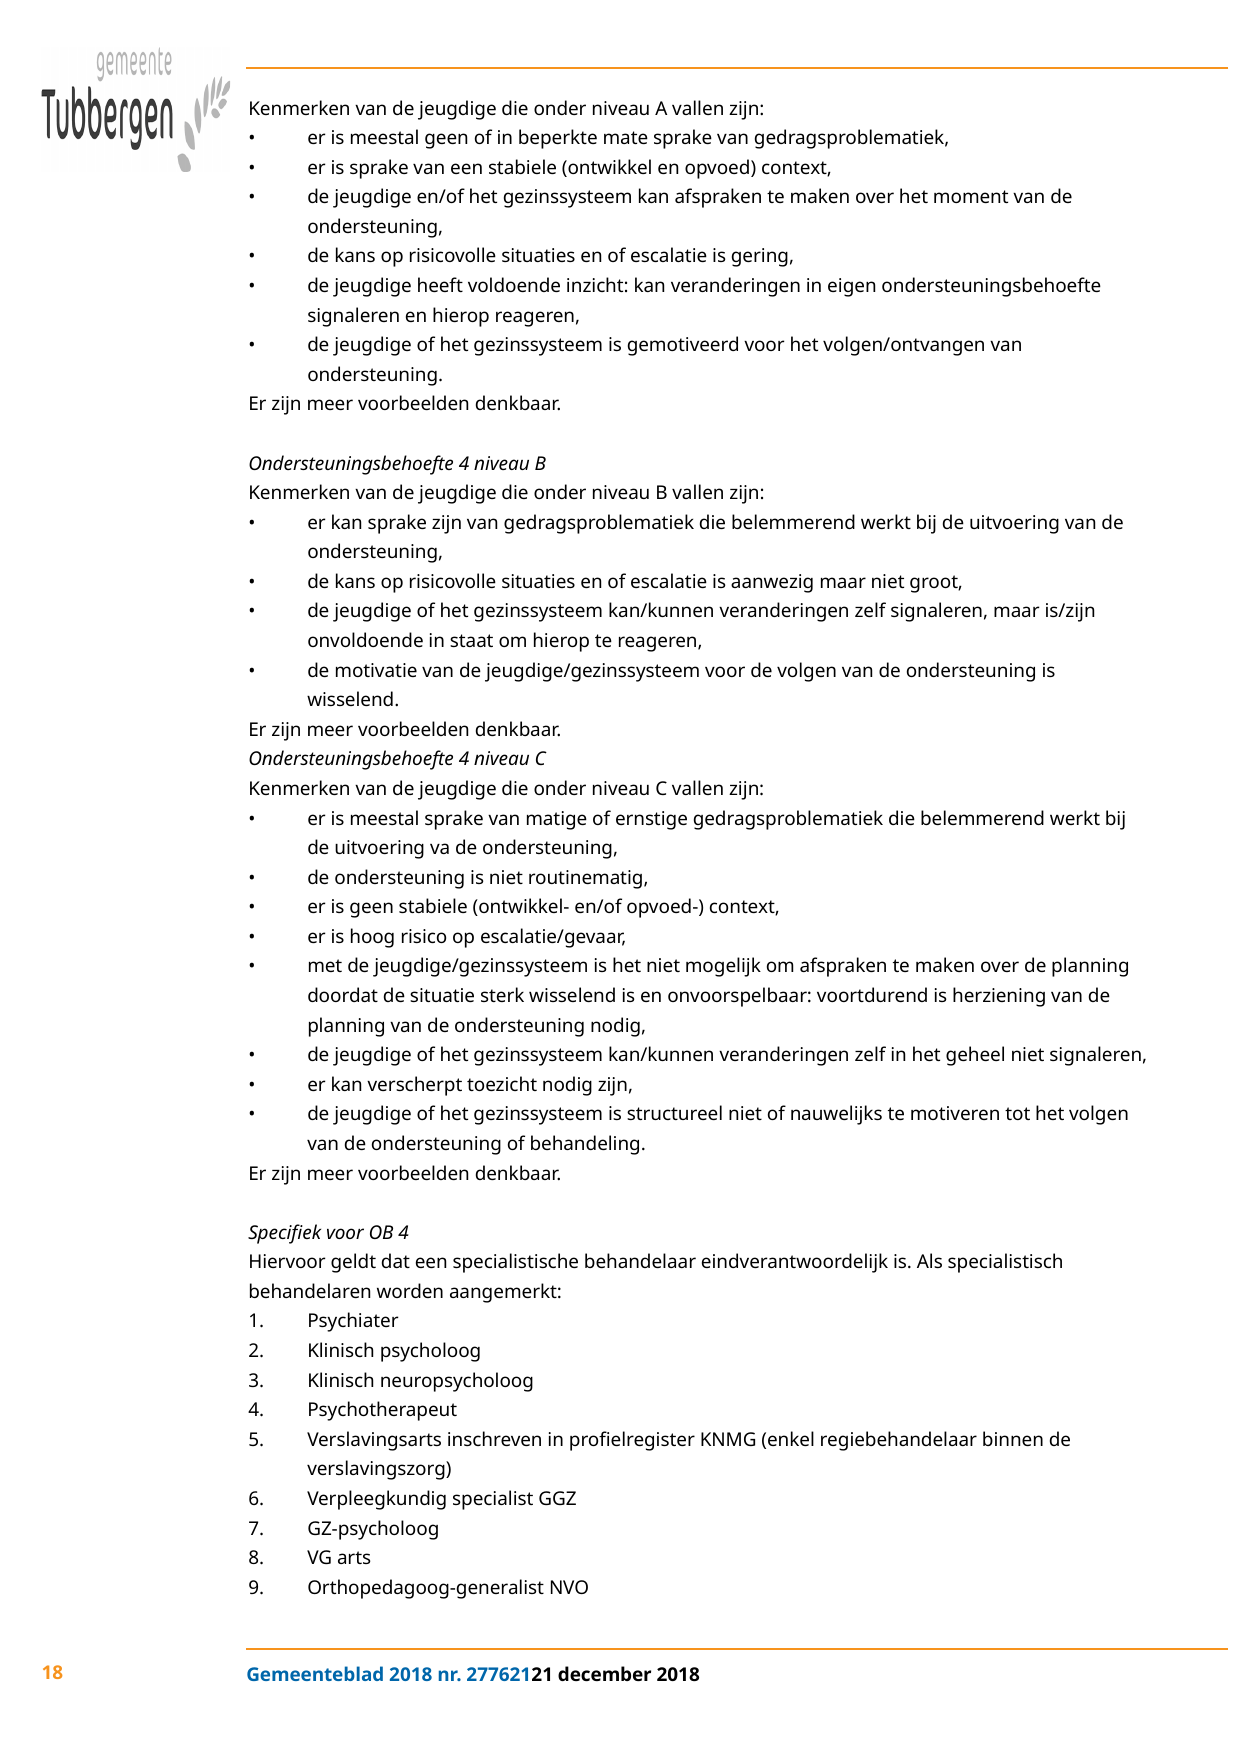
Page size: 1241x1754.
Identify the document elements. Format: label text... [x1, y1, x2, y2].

list er kan sprake zijn van gedragsproblematiek die belemmerend werkt bij de uitvoering van de ondersteuning, [248, 509, 1152, 564]
list Verslavingsarts inschreven in profielregister KNMG (enkel regiebehandelaar binnen de verslavingszorg) [248, 1426, 1152, 1481]
text Hiervoor geldt dat een specialistische behandelaar eindverantwoordelijk is. Als specialistisch behandelaren worden aangemerkt: [248, 1248, 1152, 1304]
list er is meestal sprake van matige of ernstige gedragsproblematiek die belemmerend werkt bij de uitvoering va de ondersteuning, [248, 805, 1152, 860]
list met de jeugdige/gezinssysteem is het niet mogelijk om afspraken te maken over de planning doordat de situatie sterk wisselend is en onvoorspelbaar: voortdurend is herziening van de planning van de ondersteuning nodig, [248, 953, 1152, 1038]
text Specifiek voor OB 4 [248, 1219, 1152, 1245]
text Kenmerken van de jeugdige die onder niveau C vallen zijn: [248, 775, 1152, 801]
text Ondersteuningsbehoefte 4 niveau B [248, 450, 1152, 476]
list GZ-psycholoog [248, 1515, 1152, 1541]
list Psychotherapeut [248, 1396, 1152, 1422]
list er is geen stabiele (ontwikkel- en/of opvoed-) context, [248, 893, 1152, 919]
list de kans op risicovolle situaties en of escalatie is aanwezig maar niet groot, [248, 568, 1152, 594]
list de jeugdige of het gezinssysteem kan/kunnen veranderingen zelf in het geheel niet signaleren, [248, 1041, 1152, 1067]
list de motivatie van de jeugdige/gezinssysteem voor de volgen van de ondersteuning is wisselend. [248, 657, 1152, 712]
text Er zijn meer voorbeelden denkbaar. [248, 1160, 1152, 1186]
list er is sprake van een stabiele (ontwikkel en opvoed) context, [248, 154, 1152, 180]
list er is hoog risico op escalatie/gevaar, [248, 923, 1152, 949]
list er kan verscherpt toezicht nodig zijn, [248, 1071, 1152, 1097]
list Klinisch psycholoog [248, 1337, 1152, 1363]
text Er zijn meer voorbeelden denkbaar. [248, 716, 1152, 742]
list Klinisch neuropsycholoog [248, 1367, 1152, 1393]
text Er zijn meer voorbeelden denkbaar. [248, 391, 1152, 416]
list de jeugdige heeft voldoende inzicht: kan veranderingen in eigen ondersteuningsbehoefte signaleren en hierop reageren, [248, 272, 1152, 328]
text Kenmerken van de jeugdige die onder niveau B vallen zijn: [248, 479, 1152, 505]
picture [41, 47, 231, 172]
list VG arts [248, 1544, 1152, 1570]
list de jeugdige of het gezinssysteem is gemotiveerd voor het volgen/ontvangen van ondersteuning. [248, 331, 1152, 387]
list de ondersteuning is niet routinematig, [248, 864, 1152, 890]
list er is meestal geen of in beperkte mate sprake van gedragsproblematiek, [248, 124, 1152, 150]
list Verpleegkundig specialist GGZ [248, 1485, 1152, 1511]
text Kenmerken van de jeugdige die onder niveau A vallen zijn: [248, 95, 1152, 121]
list de jeugdige of het gezinssysteem kan/kunnen veranderingen zelf signaleren, maar is/zijn onvoldoende in staat om hierop te reageren, [248, 598, 1152, 653]
list Orthopedagoog-generalist NVO [248, 1574, 1152, 1600]
list de kans op risicovolle situaties en of escalatie is gering, [248, 243, 1152, 268]
text Ondersteuningsbehoefte 4 niveau C [248, 746, 1152, 771]
list de jeugdige of het gezinssysteem is structureel niet of nauwelijks te motiveren tot het volgen van de ondersteuning of behandeling. [248, 1101, 1152, 1156]
list Psychiater [248, 1308, 1152, 1333]
list de jeugdige en/of het gezinssysteem kan afspraken te maken over het moment van de ondersteuning, [248, 183, 1152, 239]
